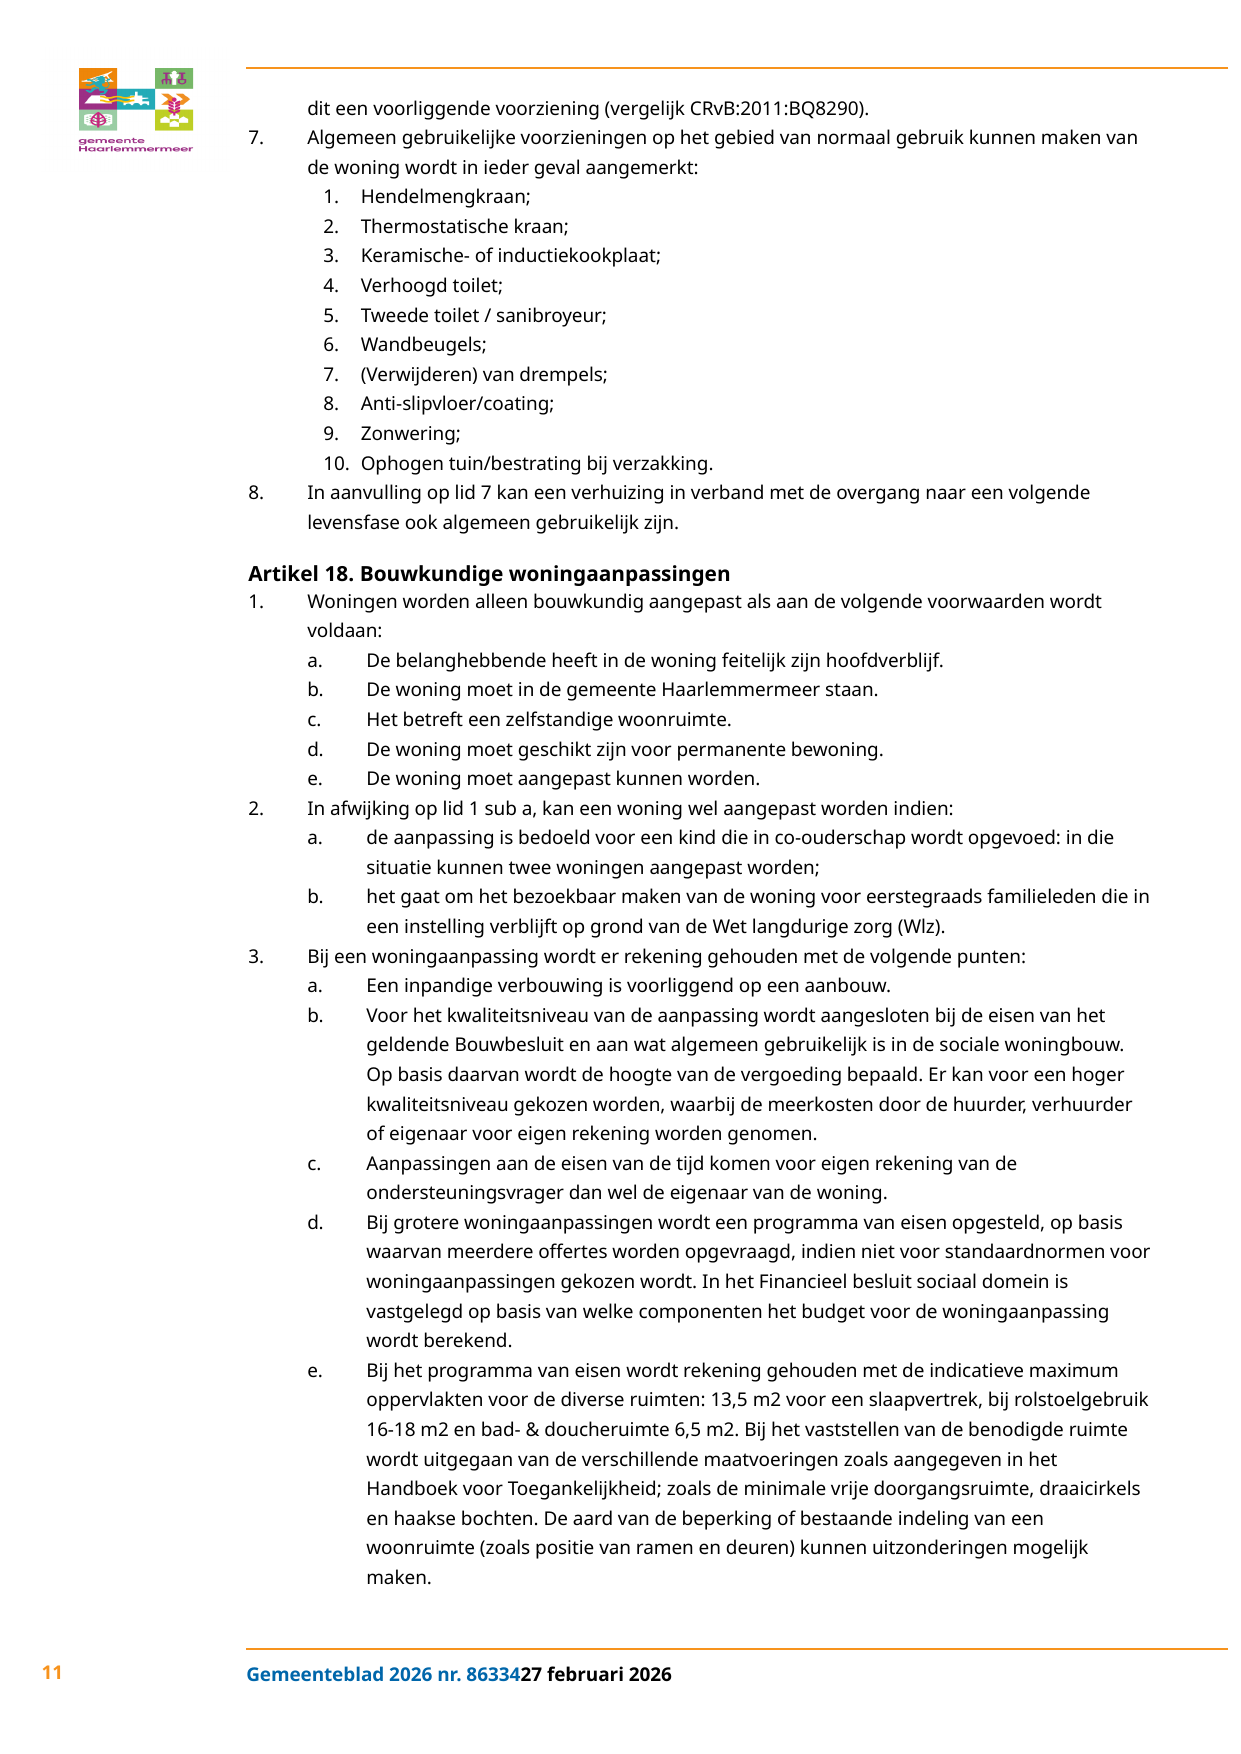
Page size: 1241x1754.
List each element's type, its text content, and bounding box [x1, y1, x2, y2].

list Bij grotere woningaanpassingen wordt een programma van eisen opgesteld, op basis waarvan meerdere offertes worden opgevraagd, indien niet voor standaardnormen voor woningaanpassingen gekozen wordt. In het Financieel besluit sociaal domein is vastgelegd op basis van welke componenten het budget voor de woningaanpassing wordt berekend. [307, 1209, 1152, 1353]
list Bij het programma van eisen wordt rekening gehouden met de indicatieve maximum oppervlakten voor de diverse ruimten: 13,5 m2 voor een slaapvertrek, bij rolstoelgebruik 16-18 m2 en bad- & doucheruimte 6,5 m2. Bij het vaststellen van de benodigde ruimte wordt uitgegaan van de verschillende maatvoeringen zoals aangegeven in het Handboek voor Toegankelijkheid; zoals de minimale vrije doorgangsruimte, draaicirkels en haakse bochten. De aard van de beperking of bestaande indeling van een woonruimte (zoals positie van ramen en deuren) kunnen uitzonderingen mogelijk maken. [307, 1357, 1152, 1590]
list In aanvulling op lid 7 kan een verhuizing in verband met de overgang naar een volgende levensfase ook algemeen gebruikelijk zijn. [248, 479, 1152, 535]
list Keramische- of inductiekookplaat; [323, 243, 1152, 268]
list In afwijking op lid 1 sub a, kan een woning wel aangepast worden indien: [248, 795, 1152, 821]
list Ophogen tuin/bestrating bij verzakking. [323, 450, 1152, 476]
list De woning moet in de gemeente Haarlemmermeer staan. [307, 677, 1152, 702]
list dit een voorliggende voorziening (vergelijk CRvB:2011:BQ8290). [248, 95, 1152, 121]
list Voor het kwaliteitsniveau van de aanpassing wordt aangesloten bij de eisen van het geldende Bouwbesluit en aan wat algemeen gebruikelijk is in de sociale woningbouw. Op basis daarvan wordt de hoogte van de vergoeding bepaald. Er kan voor een hoger kwaliteitsniveau gekozen worden, waarbij de meerkosten door de huurder, verhuurder of eigenaar voor eigen rekening worden genomen. [307, 1002, 1152, 1146]
list het gaat om het bezoekbaar maken van de woning voor eerstegraads familieleden die in een instelling verblijft op grond van de Wet langdurige zorg (Wlz). [307, 884, 1152, 939]
list Bij een woningaanpassing wordt er rekening gehouden met de volgende punten: [248, 943, 1152, 968]
list Verhoogd toilet; [323, 272, 1152, 298]
list Wandbeugels; [323, 331, 1152, 357]
list De woning moet aangepast kunnen worden. [307, 765, 1152, 791]
list Tweede toilet / sanibroyeur; [323, 302, 1152, 328]
picture [41, 47, 231, 172]
list (Verwijderen) van drempels; [323, 361, 1152, 387]
list Een inpandige verbouwing is voorliggend op een aanbouw. [307, 972, 1152, 998]
list Aanpassingen aan de eisen van de tijd komen voor eigen rekening van de ondersteuningsvrager dan wel de eigenaar van de woning. [307, 1150, 1152, 1205]
list Thermostatische kraan; [323, 213, 1152, 239]
list De belanghebbende heeft in de woning feitelijk zijn hoofdverblijf. [307, 647, 1152, 673]
list Hendelmengkraan; [323, 183, 1152, 209]
list Algemeen gebruikelijke voorzieningen op het gebied van normaal gebruik kunnen maken van de woning wordt in ieder geval aangemerkt: [248, 124, 1152, 180]
list de aanpassing is bedoeld voor een kind die in co-ouderschap wordt opgevoed: in die situatie kunnen twee woningen aangepast worden; [307, 824, 1152, 880]
list Woningen worden alleen bouwkundig aangepast als aan de volgende voorwaarden wordt voldaan: [248, 588, 1152, 643]
list De woning moet geschikt zijn voor permanente bewoning. [307, 736, 1152, 761]
list Zonwering; [323, 420, 1152, 446]
list Het betreft een zelfstandige woonruimte. [307, 706, 1152, 732]
text Artikel 18. Bouwkundige woningaanpassingen [248, 559, 1152, 588]
list Anti-slipvloer/coating; [323, 391, 1152, 416]
